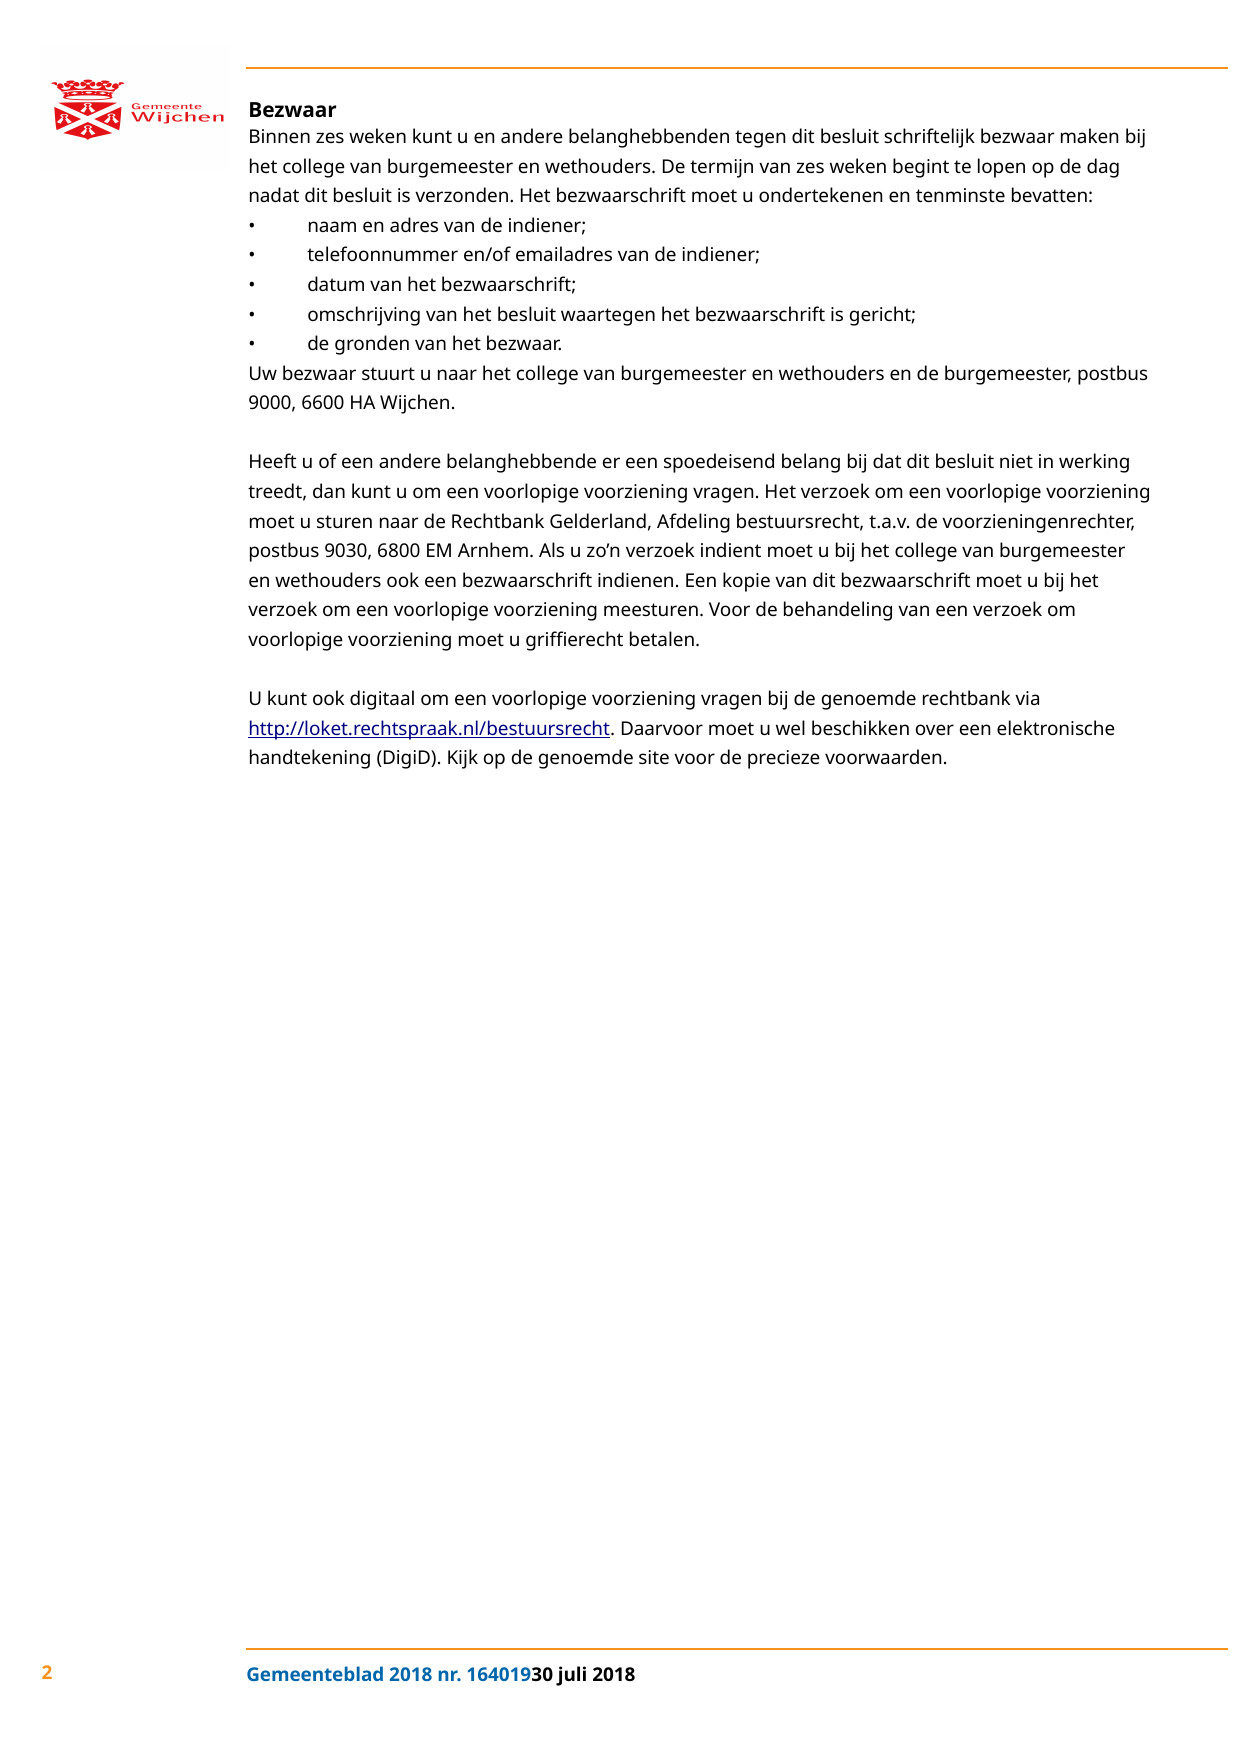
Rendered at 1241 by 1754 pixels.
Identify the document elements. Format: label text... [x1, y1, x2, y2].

list omschrijving van het besluit waartegen het bezwaarschrift is gericht; [248, 301, 1152, 327]
list de gronden van het bezwaar. [248, 330, 1152, 356]
list telefoonnummer en/of emailadres van de indiener; [248, 242, 1152, 267]
text U kunt ook digitaal om een voorlopige voorziening vragen bij de genoemde rechtbank via http://loket.rechtspraak.nl/bestuursrecht. Daarvoor moet u wel beschikken over een elektronische handtekening (DigiD). Kijk op de genoemde site voor de precieze voorwaarden. [248, 685, 1152, 770]
text Binnen zes weken kunt u en andere belanghebbenden tegen dit besluit schriftelijk bezwaar maken bij het college van burgemeester en wethouders. De termijn van zes weken begint te lopen op de dag nadat dit besluit is verzonden. Het bezwaarschrift moet u ondertekenen en tenminste bevatten: [248, 123, 1152, 208]
text Heeft u of een andere belanghebbende er een spoedeisend belang bij dat dit besluit niet in werking treedt, dan kunt u om een voorlopige voorziening vragen. Het verzoek om een voorlopige voorziening moet u sturen naar de Rechtbank Gelderland, Afdeling bestuursrecht, t.a.v. de voorzieningenrechter, postbus 9030, 6800 EM Arnhem. Als u zo’n verzoek indient moet u bij het college van burgemeester en wethouders ook een bezwaarschrift indienen. Een kopie van dit bezwaarschrift moet u bij het verzoek om een voorlopige voorziening meesturen. Voor de behandeling van een verzoek om voorlopige voorziening moet u griffierecht betalen. [248, 449, 1152, 652]
list datum van het bezwaarschrift; [248, 271, 1152, 297]
picture [41, 47, 231, 172]
text Uw bezwaar stuurt u naar het college van burgemeester en wethouders en de burgemeester, postbus 9000, 6600 HA Wijchen. [248, 360, 1152, 415]
list naam en adres van de indiener; [248, 212, 1152, 238]
text Bezwaar [248, 95, 1152, 123]
